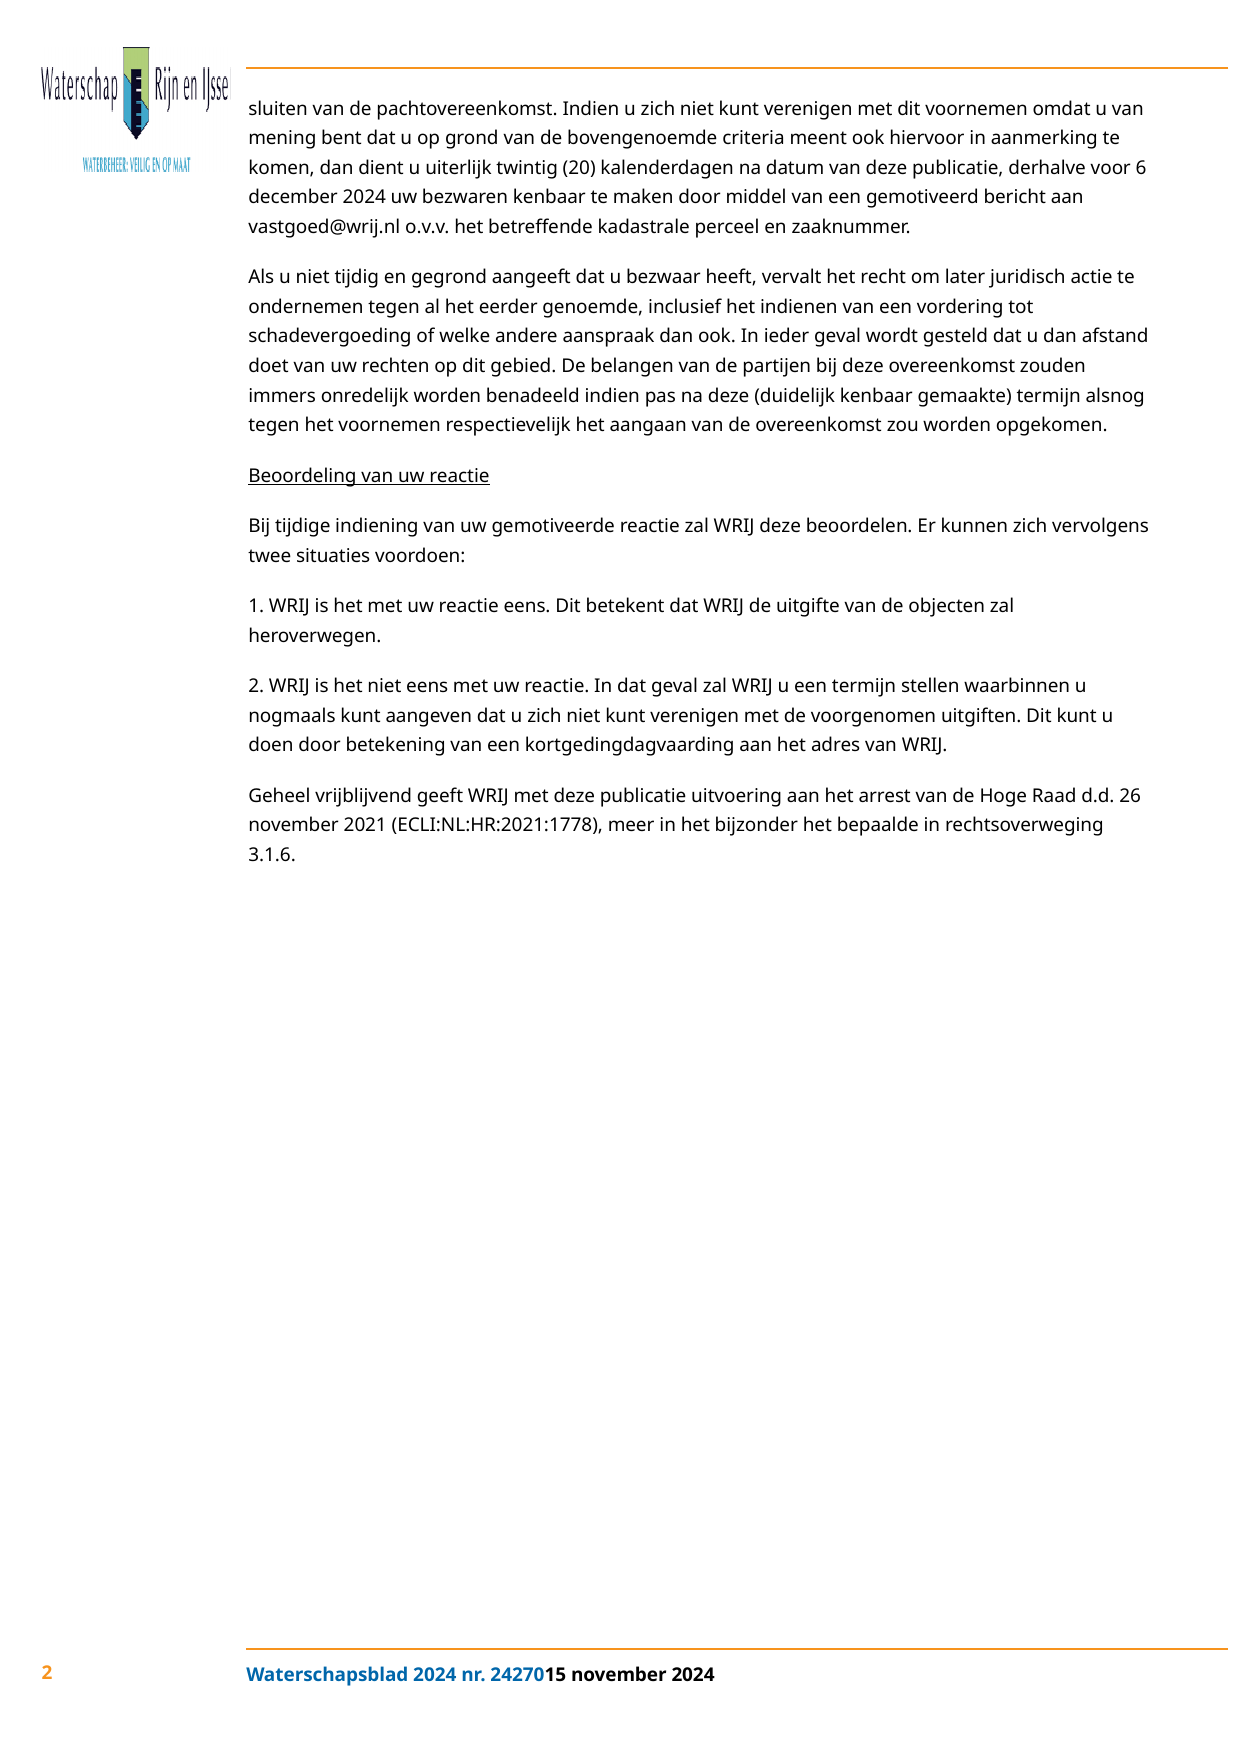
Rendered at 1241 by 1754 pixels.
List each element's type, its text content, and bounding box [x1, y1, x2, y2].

text Bij tijdige indiening van uw gemotiveerde reactie zal WRIJ deze beoordelen. Er kunnen zich vervolgens twee situaties voordoen: [248, 512, 1152, 568]
text Geheel vrijblijvend geeft WRIJ met deze publicatie uitvoering aan het arrest van de Hoge Raad d.d. 26 november 2021 (ECLI:NL:HR:2021:1778), meer in het bijzonder het bepaalde in rechtsoverweging 3.1.6. [248, 782, 1152, 867]
text sluiten van de pachtovereenkomst. Indien u zich niet kunt verenigen met dit voornemen omdat u van mening bent dat u op grond van de bovengenoemde criteria meent ook hiervoor in aanmerking te komen, dan dient u uiterlijk twintig (20) kalenderdagen na datum van deze publicatie, derhalve voor 6 december 2024 uw bezwaren kenbaar te maken door middel van een gemotiveerd bericht aan vastgoed@wrij.nl o.v.v. het betreffende kadastrale perceel en zaaknummer. [248, 95, 1152, 239]
text 2. WRIJ is het niet eens met uw reactie. In dat geval zal WRIJ u een termijn stellen waarbinnen u nogmaals kunt aangeven dat u zich niet kunt verenigen met de voorgenomen uitgiften. Dit kunt u doen door betekening van een kortgedingdagvaarding aan het adres van WRIJ. [248, 672, 1152, 757]
picture [41, 47, 231, 172]
text Als u niet tijdig en gegrond aangeeft dat u bezwaar heeft, vervalt het recht om later juridisch actie te ondernemen tegen al het eerder genoemde, inclusief het indienen van een vordering tot schadevergoeding of welke andere aanspraak dan ook. In ieder geval wordt gesteld dat u dan afstand doet van uw rechten op dit gebied. De belangen van de partijen bij deze overeenkomst zouden immers onredelijk worden benadeeld indien pas na deze (duidelijk kenbaar gemaakte) termijn alsnog tegen het voornemen respectievelijk het aangaan van de overeenkomst zou worden opgekomen. [248, 263, 1152, 437]
text 1. WRIJ is het met uw reactie eens. Dit betekent dat WRIJ de uitgifte van de objecten zal heroverwegen. [248, 592, 1152, 648]
text Beoordeling van uw reactie [248, 462, 1152, 488]
